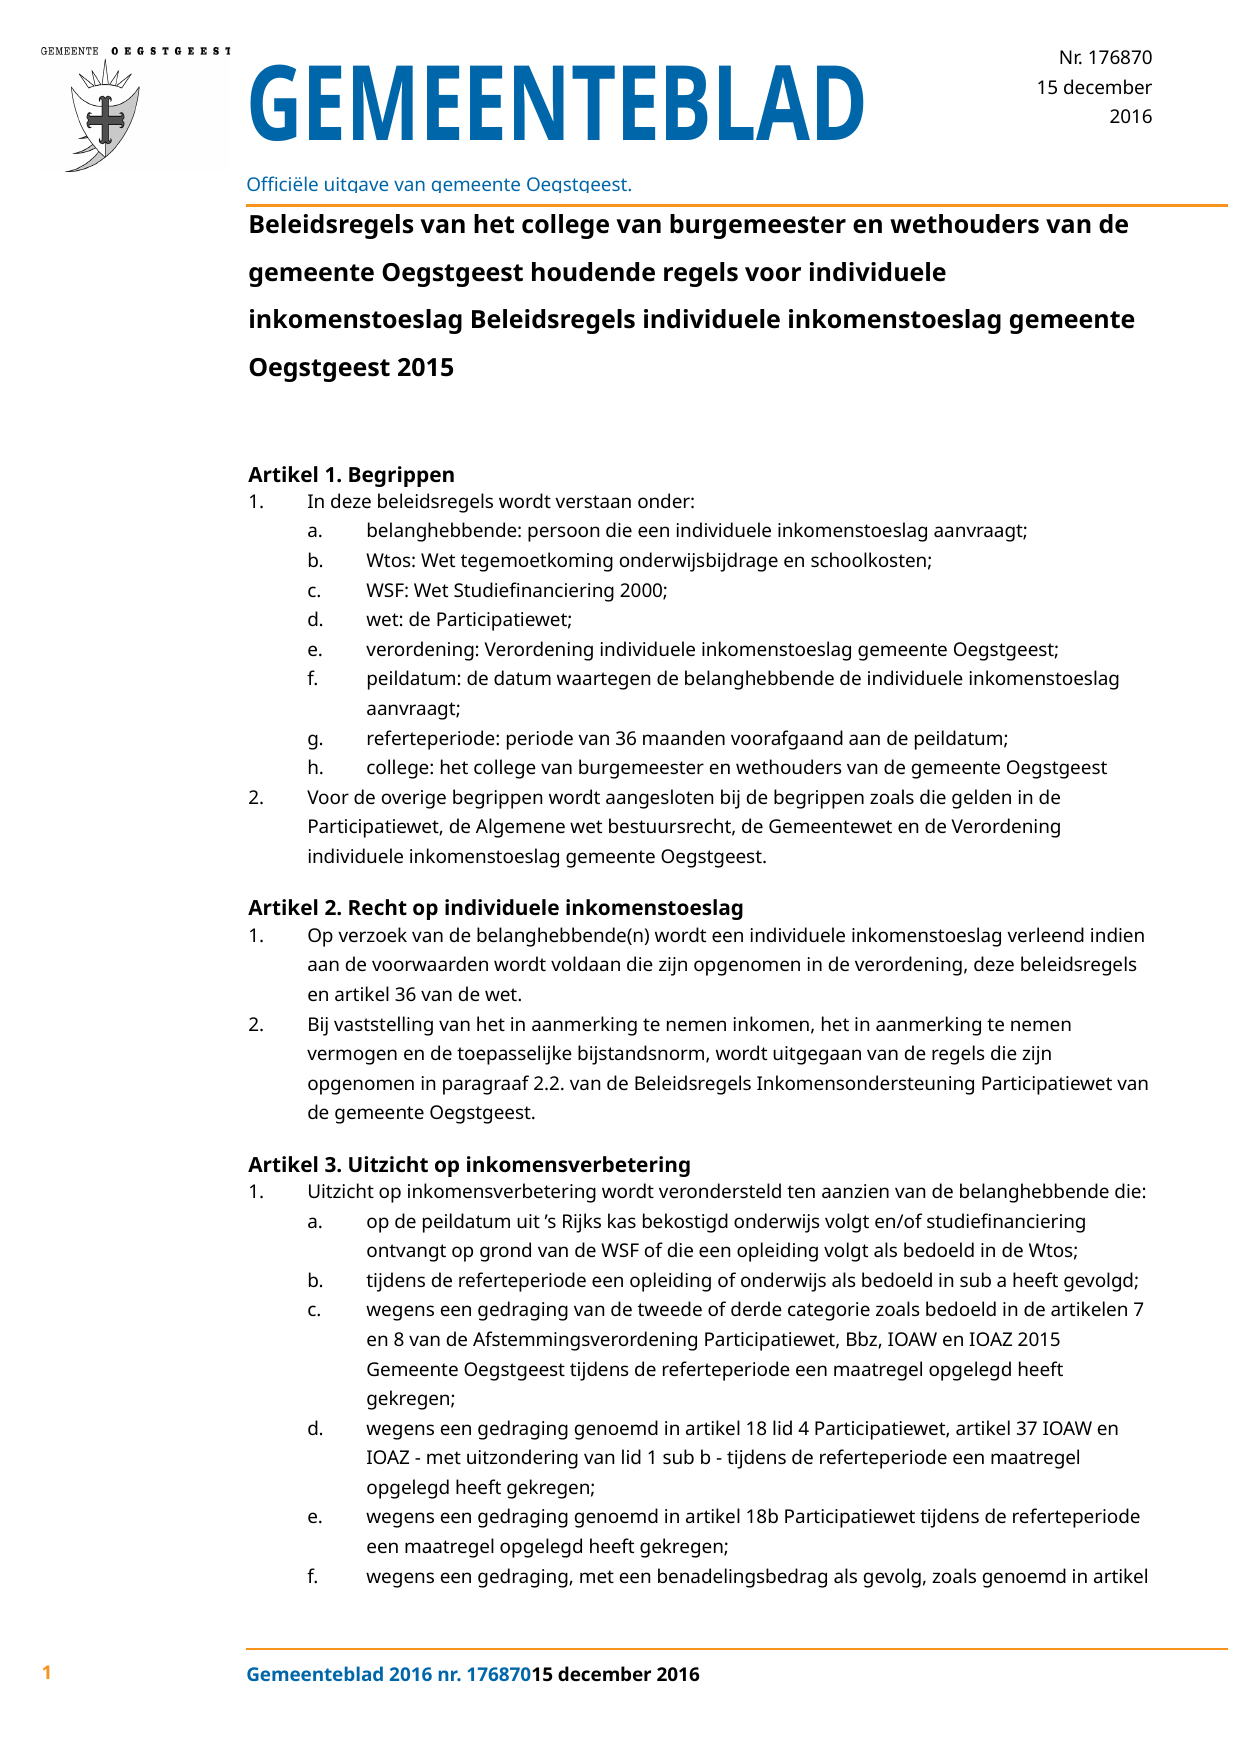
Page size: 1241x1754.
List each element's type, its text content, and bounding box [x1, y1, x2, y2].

list wegens een gedraging van de tweede of derde categorie zoals bedoeld in de artikelen 7 en 8 van de Afstemmingsverordening Participatiewet, Bbz, IOAW en IOAZ 2015 Gemeente Oegstgeest tijdens de referteperiode een maatregel opgelegd heeft gekregen; [307, 1297, 1152, 1411]
list In deze beleidsregels wordt verstaan onder: [248, 488, 1152, 514]
text Artikel 2. Recht op individuele inkomenstoeslag [248, 893, 1152, 922]
list referteperiode: periode van 36 maanden voorafgaand aan de peildatum; [307, 725, 1152, 751]
text Beleidsregels van het college van burgemeester en wethouders van de gemeente Oegstgeest houdende regels voor individuele inkomenstoeslag Beleidsregels individuele inkomenstoeslag gemeente Oegstgeest 2015 [248, 207, 1152, 384]
list WSF: Wet Studiefinanciering 2000; [307, 577, 1152, 603]
list Op verzoek van de belanghebbende(n) wordt een individuele inkomenstoeslag verleend indien aan de voorwaarden wordt voldaan die zijn opgenomen in de verordening, deze beleidsregels en artikel 36 van de wet. [248, 922, 1152, 1007]
picture [41, 47, 231, 172]
list Wtos: Wet tegemoetkoming onderwijsbijdrage en schoolkosten; [307, 547, 1152, 573]
text Artikel 3. Uitzicht op inkomensverbetering [248, 1150, 1152, 1178]
list peildatum: de datum waartegen de belanghebbende de individuele inkomenstoeslag aanvraagt; [307, 666, 1152, 721]
list wegens een gedraging genoemd in artikel 18 lid 4 Participatiewet, artikel 37 IOAW en IOAZ - met uitzondering van lid 1 sub b - tijdens de referteperiode een maatregel opgelegd heeft gekregen; [307, 1415, 1152, 1500]
list Voor de overige begrippen wordt aangesloten bij de begrippen zoals die gelden in de Participatiewet, de Algemene wet bestuursrecht, de Gemeentewet en de Verordening individuele inkomenstoeslag gemeente Oegstgeest. [248, 784, 1152, 869]
list tijdens de referteperiode een opleiding of onderwijs als bedoeld in sub a heeft gevolgd; [307, 1267, 1152, 1293]
text Artikel 1. Begrippen [248, 460, 1152, 488]
list belanghebbende: persoon die een individuele inkomenstoeslag aanvraagt; [307, 518, 1152, 543]
list verordening: Verordening individuele inkomenstoeslag gemeente Oegstgeest; [307, 636, 1152, 662]
list op de peildatum uit ’s Rijks kas bekostigd onderwijs volgt en/of studiefinanciering ontvangt op grond van de WSF of die een opleiding volgt als bedoeld in de Wtos; [307, 1208, 1152, 1263]
list wegens een gedraging, met een benadelingsbedrag als gevolg, zoals genoemd in artikel [307, 1563, 1152, 1589]
list Bij vaststelling van het in aanmerking te nemen inkomen, het in aanmerking te nemen vermogen en de toepasselijke bijstandsnorm, wordt uitgegaan van de regels die zijn opgenomen in paragraaf 2.2. van de Beleidsregels Inkomensondersteuning Participatiewet van de gemeente Oegstgeest. [248, 1011, 1152, 1125]
list college: het college van burgemeester en wethouders van de gemeente Oegstgeest [307, 754, 1152, 780]
list Uitzicht op inkomensverbetering wordt verondersteld ten aanzien van de belanghebbende die: [248, 1178, 1152, 1204]
list wet: de Participatiewet; [307, 606, 1152, 632]
list wegens een gedraging genoemd in artikel 18b Participatiewet tijdens de referteperiode een maatregel opgelegd heeft gekregen; [307, 1504, 1152, 1559]
